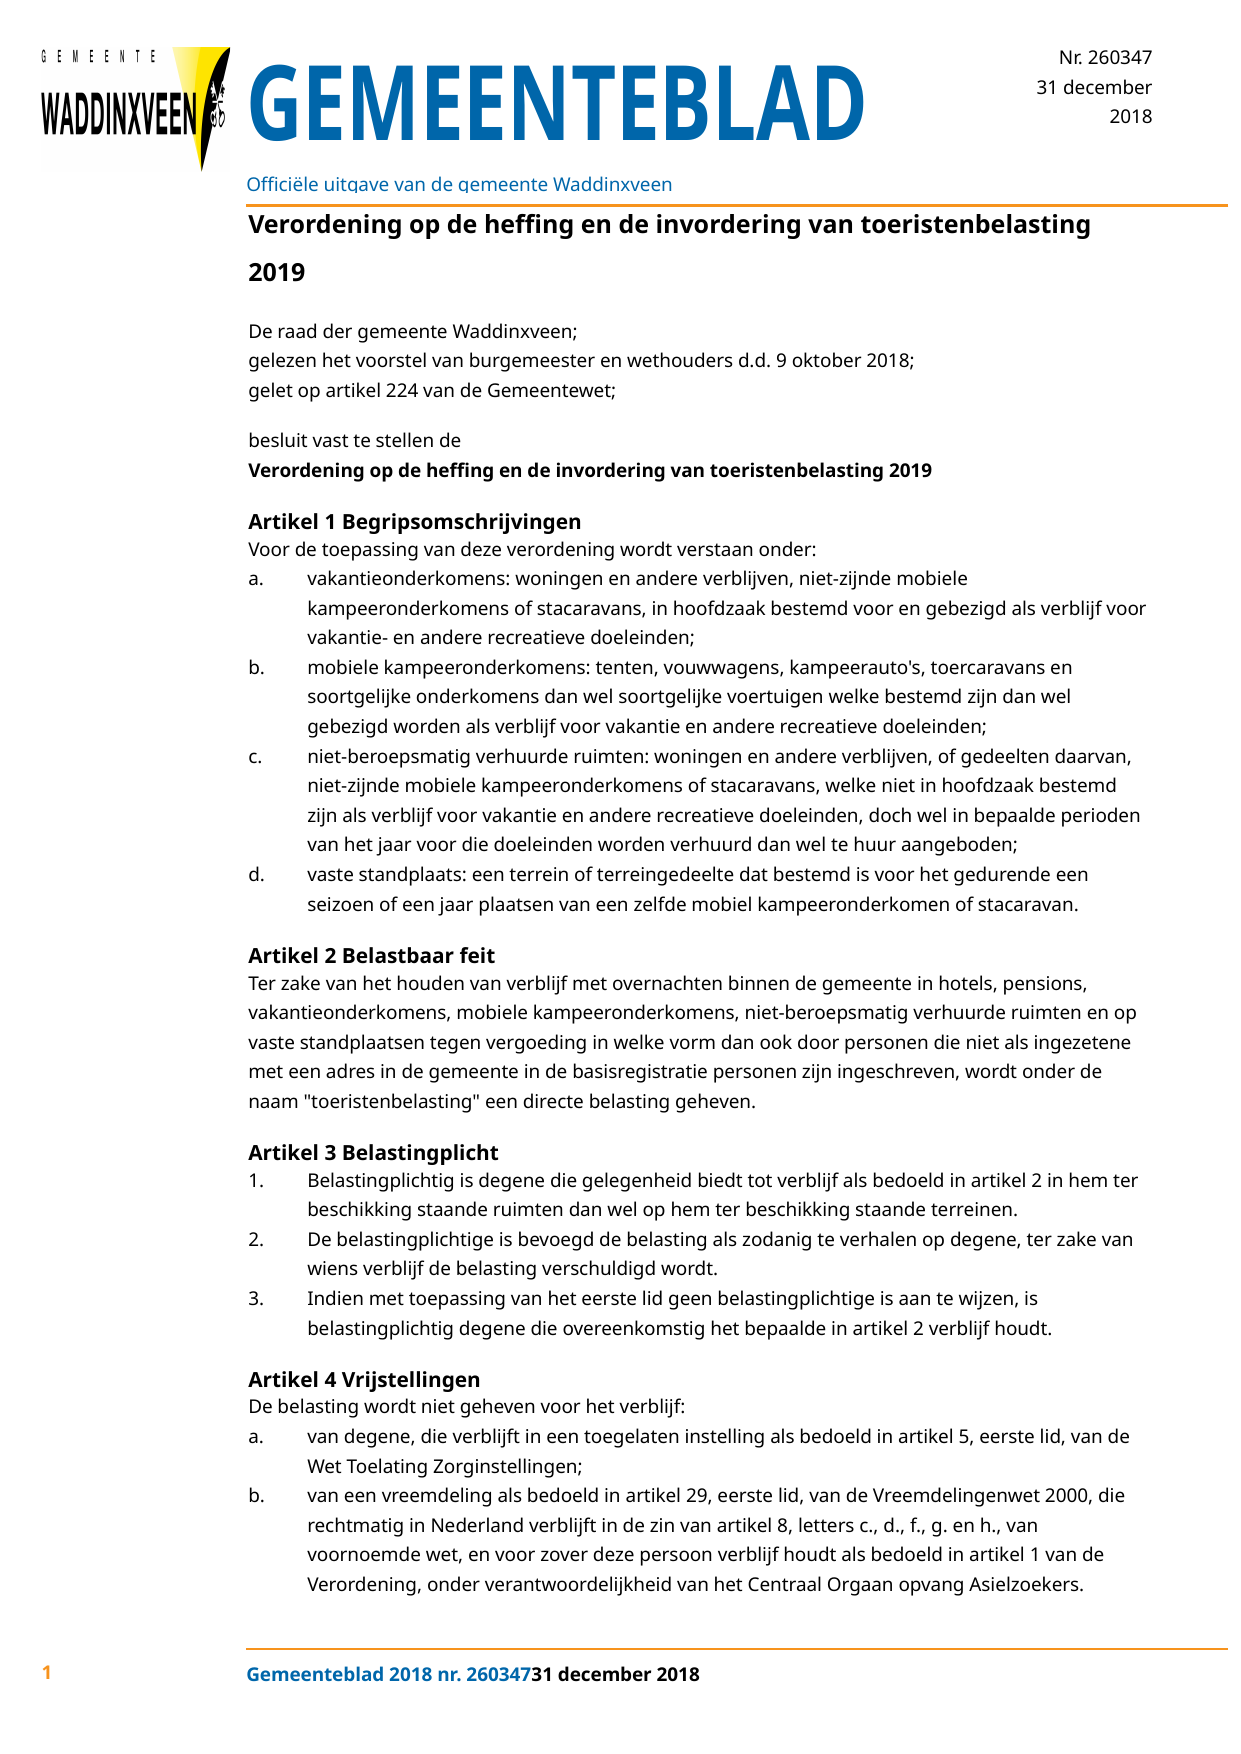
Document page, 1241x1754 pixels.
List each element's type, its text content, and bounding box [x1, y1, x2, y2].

list vaste standplaats: een terrein of terreingedeelte dat bestemd is voor het gedurende een seizoen of een jaar plaatsen van een zelfde mobiel kampeeronderkomen of stacaravan. [248, 861, 1152, 917]
text Verordening op de heffing en de invordering van toeristenbelasting 2019 [248, 207, 1152, 288]
list vakantieonderkomens: woningen en andere verblijven, niet-zijnde mobiele kampeeronderkomens of stacaravans, in hoofdzaak bestemd voor en gebezigd als verblijf voor vakantie- en andere recreatieve doeleinden; [248, 565, 1152, 650]
list De belastingplichtige is bevoegd de belasting als zodanig te verhalen op degene, ter zake van wiens verblijf de belasting verschuldigd wordt. [248, 1226, 1152, 1281]
text De belasting wordt niet geheven voor het verblijf: [248, 1394, 1152, 1419]
text Artikel 4 Vrijstellingen [248, 1365, 1152, 1394]
text Artikel 3 Belastingplicht [248, 1138, 1152, 1167]
text gelet op artikel 224 van de Gemeentewet; [248, 377, 1152, 403]
text Artikel 2 Belastbaar feit [248, 941, 1152, 970]
list Indien met toepassing van het eerste lid geen belastingplichtige is aan te wijzen, is belastingplichtig degene die overeenkomstig het bepaalde in artikel 2 verblijf houdt. [248, 1285, 1152, 1341]
picture [41, 47, 231, 172]
list van degene, die verblijft in een toegelaten instelling als bedoeld in artikel 5, eerste lid, van de Wet Toelating Zorginstellingen; [248, 1423, 1152, 1478]
text Ter zake van het houden van verblijf met overnachten binnen de gemeente in hotels, pensions, vakantieonderkomens, mobiele kampeeronderkomens, niet-beroepsmatig verhuurde ruimten en op vaste standplaatsen tegen vergoeding in welke vorm dan ook door personen die niet als ingezetene met een adres in de gemeente in de basisregistratie personen zijn ingeschreven, wordt onder de naam "toeristenbelasting" een directe belasting geheven. [248, 970, 1152, 1114]
text Voor de toepassing van deze verordening wordt verstaan onder: [248, 536, 1152, 562]
list niet-beroepsmatig verhuurde ruimten: woningen en andere verblijven, of gedeelten daarvan, niet-zijnde mobiele kampeeronderkomens of stacaravans, welke niet in hoofdzaak bestemd zijn als verblijf voor vakantie en andere recreatieve doeleinden, doch wel in bepaalde perioden van het jaar voor die doeleinden worden verhuurd dan wel te huur aangeboden; [248, 743, 1152, 857]
text gelezen het voorstel van burgemeester en wethouders d.d. 9 oktober 2018; [248, 347, 1152, 373]
text besluit vast te stellen de [248, 427, 1152, 453]
list Belastingplichtig is degene die gelegenheid biedt tot verblijf als bedoeld in artikel 2 in hem ter beschikking staande ruimten dan wel op hem ter beschikking staande terreinen. [248, 1167, 1152, 1222]
text De raad der gemeente Waddinxveen; [248, 318, 1152, 344]
list mobiele kampeeronderkomens: tenten, vouwwagens, kampeerauto's, toercaravans en soortgelijke onderkomens dan wel soortgelijke voertuigen welke bestemd zijn dan wel gebezigd worden als verblijf voor vakantie en andere recreatieve doeleinden; [248, 654, 1152, 739]
list van een vreemdeling als bedoeld in artikel 29, eerste lid, van de Vreemdelingenwet 2000, die rechtmatig in Nederland verblijft in de zin van artikel 8, letters c., d., f., g. en h., van voornoemde wet, en voor zover deze persoon verblijf houdt als bedoeld in artikel 1 van de Verordening, onder verantwoordelijkheid van het Centraal Orgaan opvang Asielzoekers. [248, 1482, 1152, 1597]
text Verordening op de heffing en de invordering van toeristenbelasting 2019 [248, 457, 1152, 483]
text Artikel 1 Begripsomschrijvingen [248, 507, 1152, 536]
